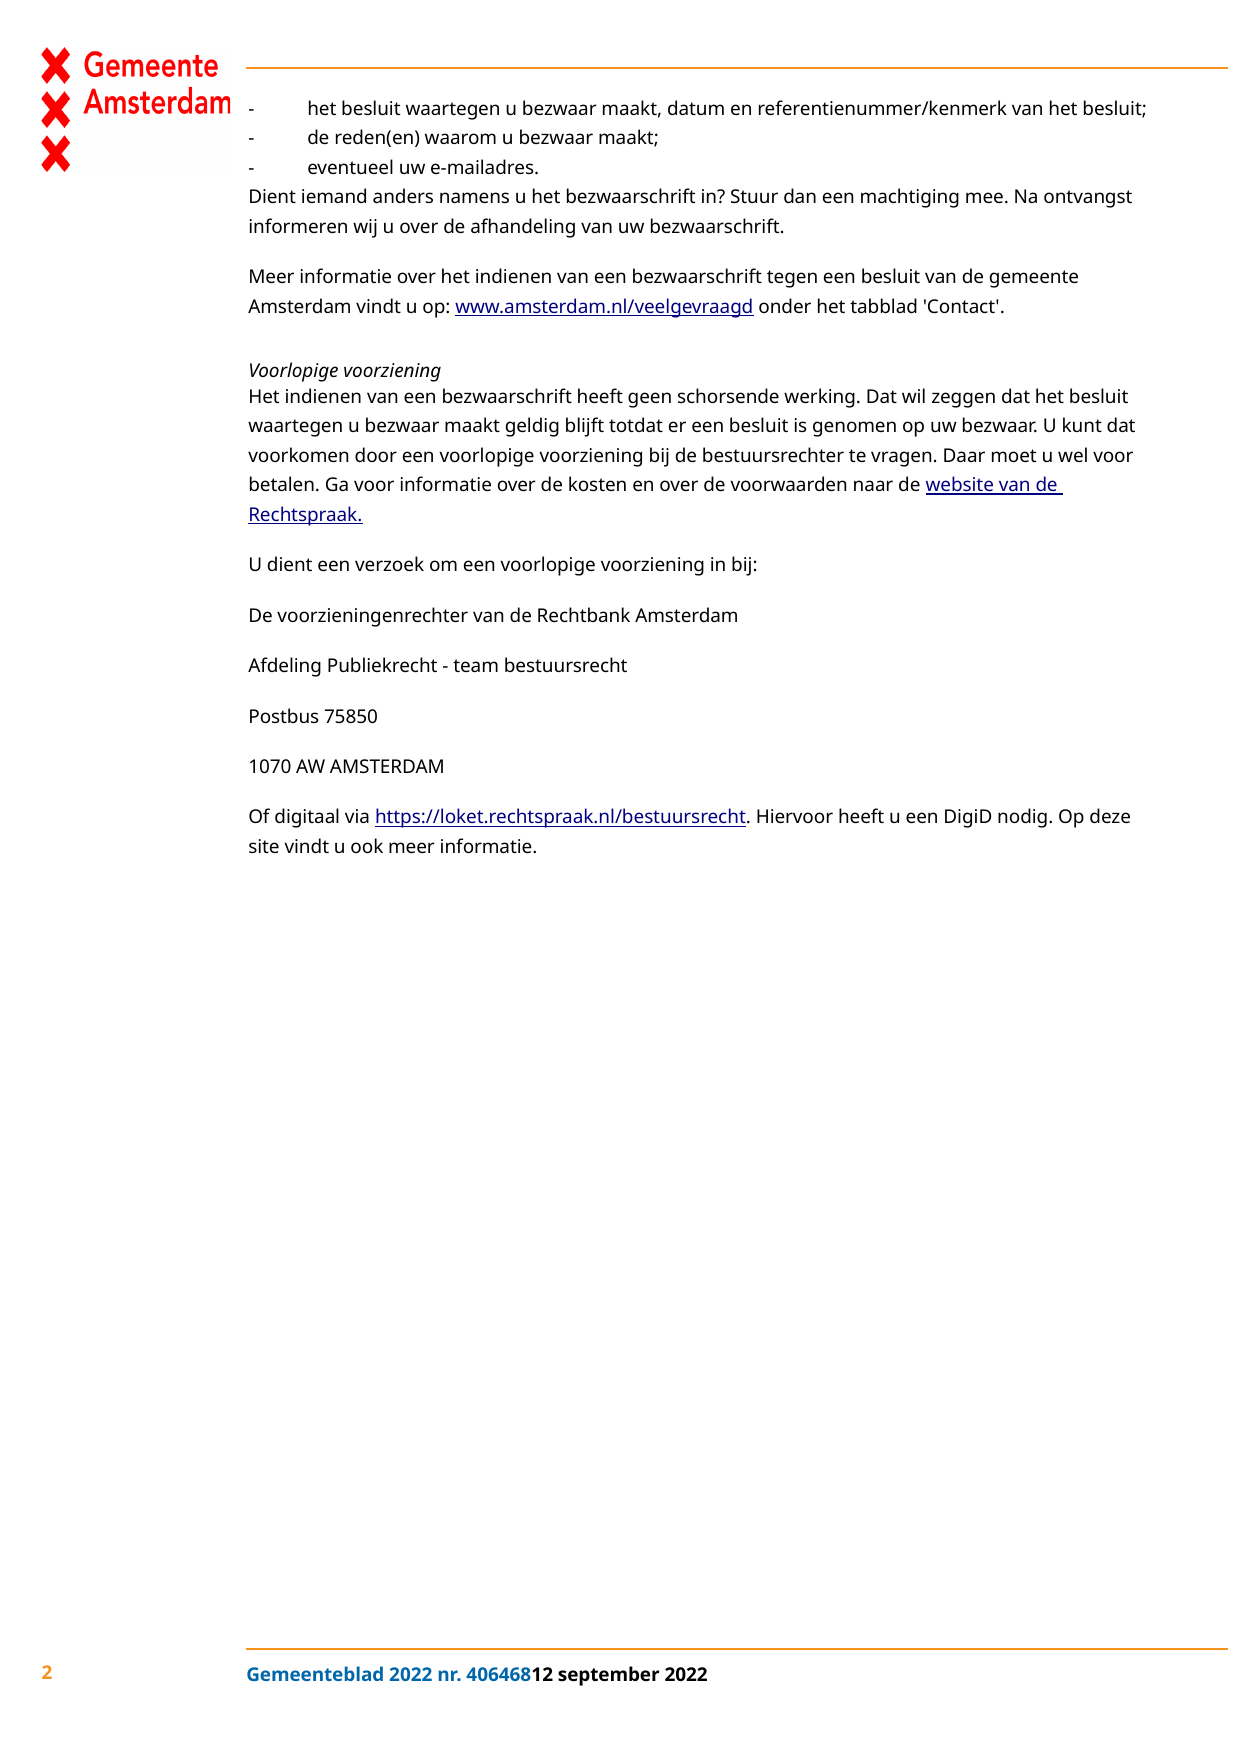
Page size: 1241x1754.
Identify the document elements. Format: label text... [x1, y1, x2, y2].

text Voorlopige voorziening [248, 357, 1152, 383]
text De voorzieningenrechter van de Rechtbank Amsterdam [248, 602, 1152, 628]
text Dient iemand anders namens u het bezwaarschrift in? Stuur dan een machtiging mee. Na ontvangst informeren wij u over de afhandeling van uw bezwaarschrift. [248, 183, 1152, 239]
text Het indienen van een bezwaarschrift heeft geen schorsende werking. Dat wil zeggen dat het besluit waartegen u bezwaar maakt geldig blijft totdat er een besluit is genomen op uw bezwaar. U kunt dat voorkomen door een voorlopige voorziening bij de bestuursrechter te vragen. Daar moet u wel voor betalen. Ga voor informatie over de kosten en over de voorwaarden naar de website van de Rechtspraak. [248, 383, 1152, 527]
text U dient een verzoek om een voorlopige voorziening in bij: [248, 552, 1152, 577]
list de reden(en) waarom u bezwaar maakt; [248, 124, 1152, 150]
text Meer informatie over het indienen van een bezwaarschrift tegen een besluit van de gemeente Amsterdam vindt u op: www.amsterdam.nl/veelgevraagd onder het tabblad 'Contact'. [248, 263, 1152, 319]
text 1070 AW AMSTERDAM [248, 753, 1152, 779]
text Of digitaal via https://loket.rechtspraak.nl/bestuursrecht. Hiervoor heeft u een DigiD nodig. Op deze site vindt u ook meer informatie. [248, 804, 1152, 859]
list het besluit waartegen u bezwaar maakt, datum en referentienummer/kenmerk van het besluit; [248, 95, 1152, 121]
text Afdeling Publiekrecht - team bestuursrecht [248, 652, 1152, 678]
picture [41, 47, 231, 172]
text Postbus 75850 [248, 703, 1152, 728]
list eventueel uw e-mailadres. [248, 154, 1152, 180]
